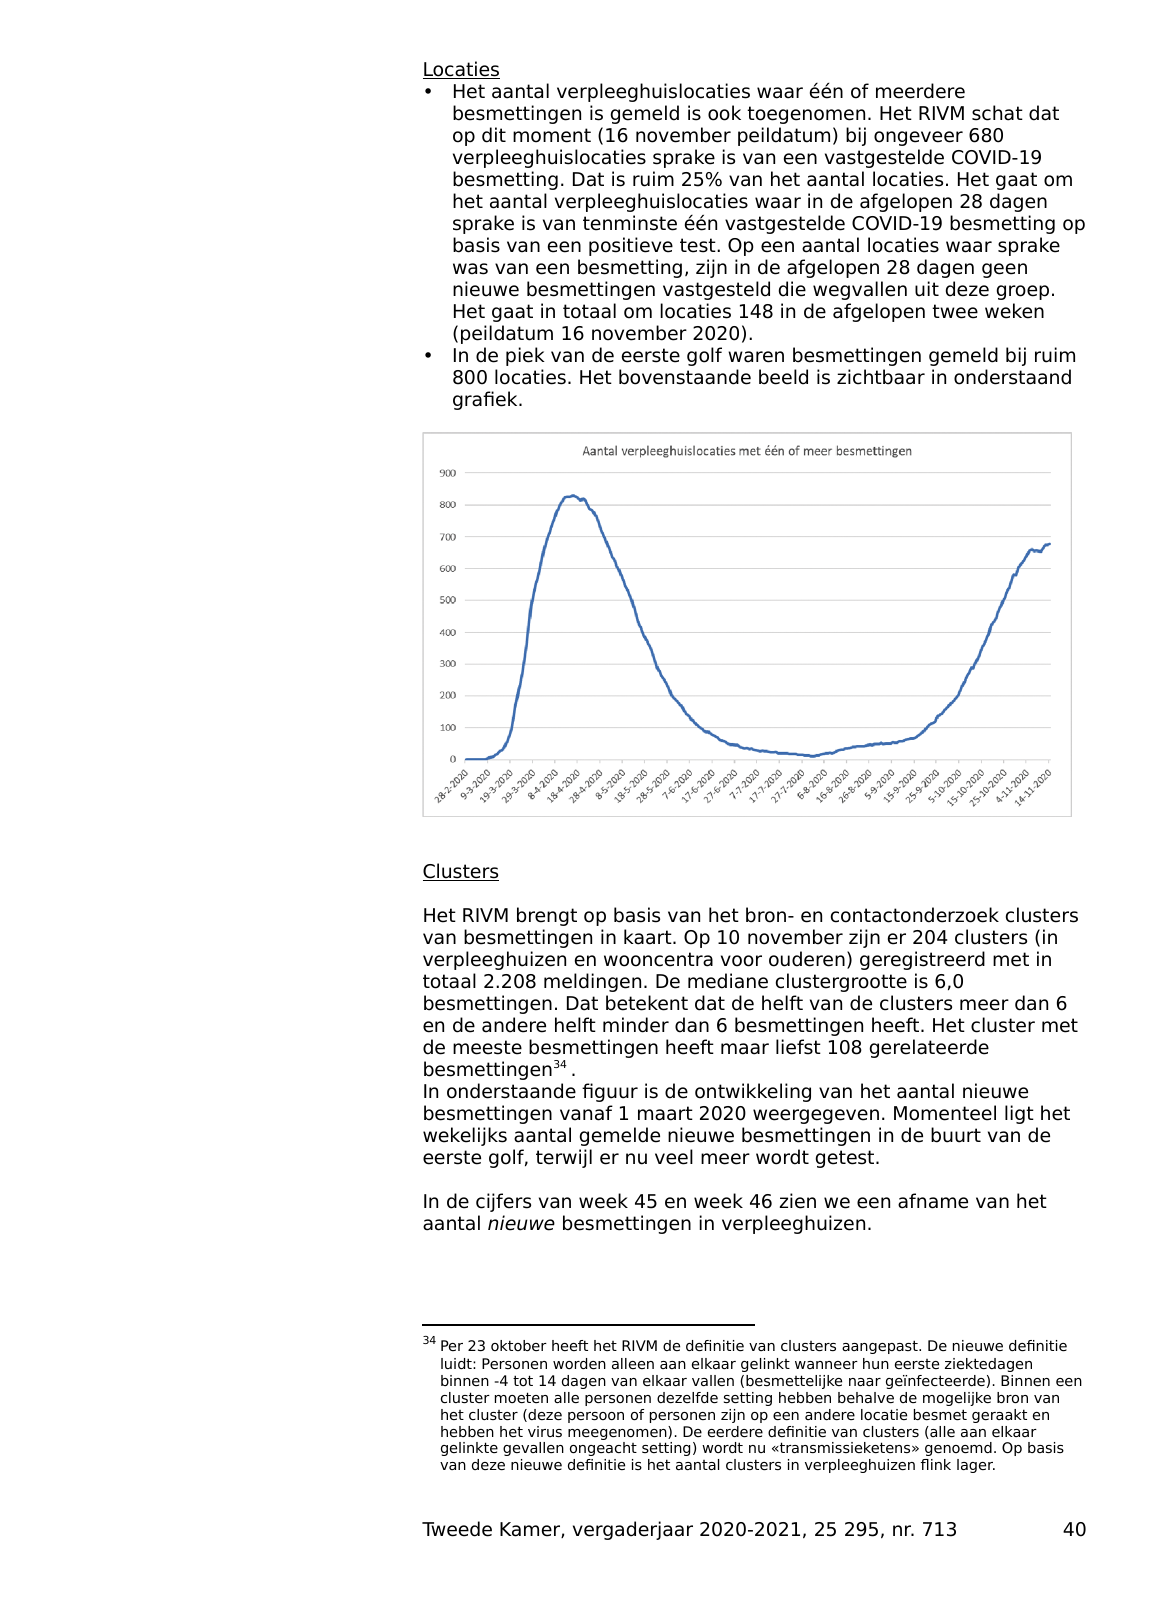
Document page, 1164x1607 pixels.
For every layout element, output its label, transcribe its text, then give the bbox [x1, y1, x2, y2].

text • Het aantal verpleeghuislocaties waar één of meerdere besmettingen is gemeld is ook toegenomen. Het RIVM schat dat op dit moment (16 november peildatum) bij ongeveer 680 verpleeghuislocaties sprake is van een vastgestelde COVID-19 besmetting. Dat is ruim 25% van het aantal locaties. Het gaat om het aantal verpleeghuislocaties waar in de afgelopen 28 dagen sprake is van tenminste één vastgestelde COVID-19 besmetting op basis van een positieve test. Op een aantal locaties waar sprake was van een besmetting, zijn in de afgelopen 28 dagen geen nieuwe besmettingen vastgesteld die wegvallen uit deze groep. Het gaat in totaal om locaties 148 in de afgelopen twee weken (peildatum 16 november 2020). [422, 81, 1087, 345]
text Het RIVM brengt op basis van het bron- en contactonderzoek clusters van besmettingen in kaart. Op 10 november zijn er 204 clusters (in verpleeghuizen en wooncentra voor ouderen) geregistreerd met in totaal 2.208 meldingen. De mediane clustergrootte is 6,0 besmettingen. Dat betekent dat de helft van de clusters meer dan 6 en de andere helft minder dan 6 besmettingen heeft. Het cluster met de meeste besmettingen heeft maar liefst 108 gerelateerde besmettingen. [422, 905, 1087, 1081]
picture [422, 432, 1072, 817]
text • In de piek van de eerste golf waren besmettingen gemeld bij ruim 800 locaties. Het bovenstaande beeld is zichtbaar in onderstaand grafiek. [422, 345, 1087, 411]
text In de cijfers van week 45 en week 46 zien we een afname van het aantal nieuwe besmettingen in verpleeghuizen. [422, 1191, 1087, 1235]
text Per 23 oktober heeft het RIVM de definitie van clusters aangepast. De nieuwe definitie luidt: Personen worden alleen aan elkaar gelinkt wanneer hun eerste ziektedagen binnen -4 tot 14 dagen van elkaar vallen (besmettelijke naar geïnfecteerde). Binnen een cluster moeten alle personen dezelfde setting hebben behalve de mogelijke bron van het cluster (deze persoon of personen zijn op een andere locatie besmet geraakt en hebben het virus meegenomen). De eerdere definitie van clusters (alle aan elkaar gelinkte gevallen ongeacht setting) wordt nu «transmissieketens» genoemd. Op basis van deze nieuwe definitie is het aantal clusters in verpleeghuizen flink lager. [422, 1334, 1087, 1474]
subtitle Clusters [422, 861, 1087, 883]
subtitle Locaties [422, 59, 1087, 81]
text In onderstaande figuur is de ontwikkeling van het aantal nieuwe besmettingen vanaf 1 maart 2020 weergegeven. Momenteel ligt het wekelijks aantal gemelde nieuwe besmettingen in de buurt van de eerste golf, terwijl er nu veel meer wordt getest. [422, 1081, 1087, 1169]
